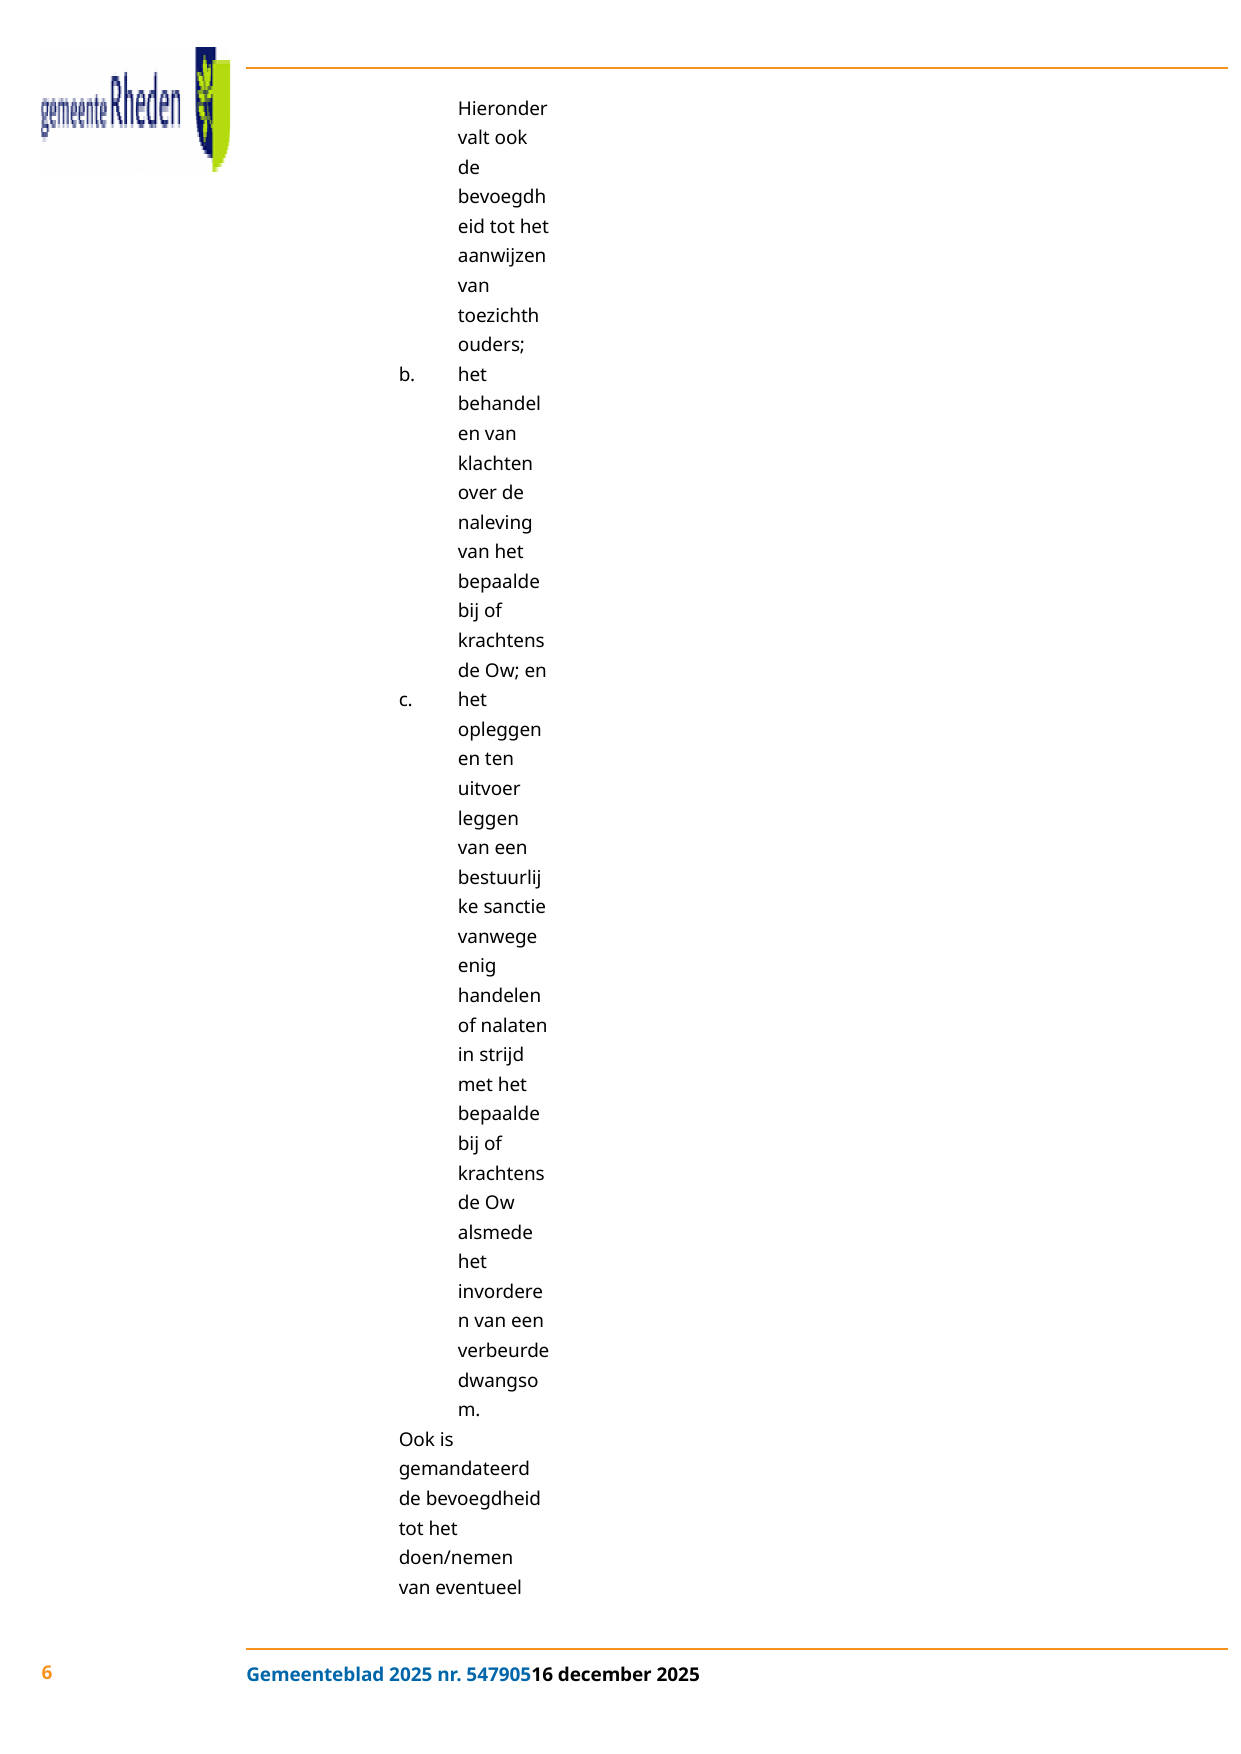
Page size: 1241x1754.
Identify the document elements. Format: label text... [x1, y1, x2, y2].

picture [41, 47, 231, 172]
table_cell Hieronder valt ook de bevoegdheid tot het aanwijzen van toezichthouders; het behandelen van klachten over de naleving van het bepaalde bij of krachtens de Ow; en het opleggen en ten uitvoer leggen van een bestuurlijke sanctie vanwege enig handelen of nalaten in strijd met het bepaalde bij of krachtens de Ow alsmede het invorderen van een verbeurde dwangsom. Ook is gemandateerd de bevoegdheid tot het doen/nemen van eventueel [399, 95, 549, 1600]
table_cell [248, 95, 398, 1600]
table_cell [700, 95, 850, 1600]
table_cell [549, 95, 700, 1600]
table_cell [850, 95, 1001, 1600]
table_cell [1001, 95, 1152, 1600]
